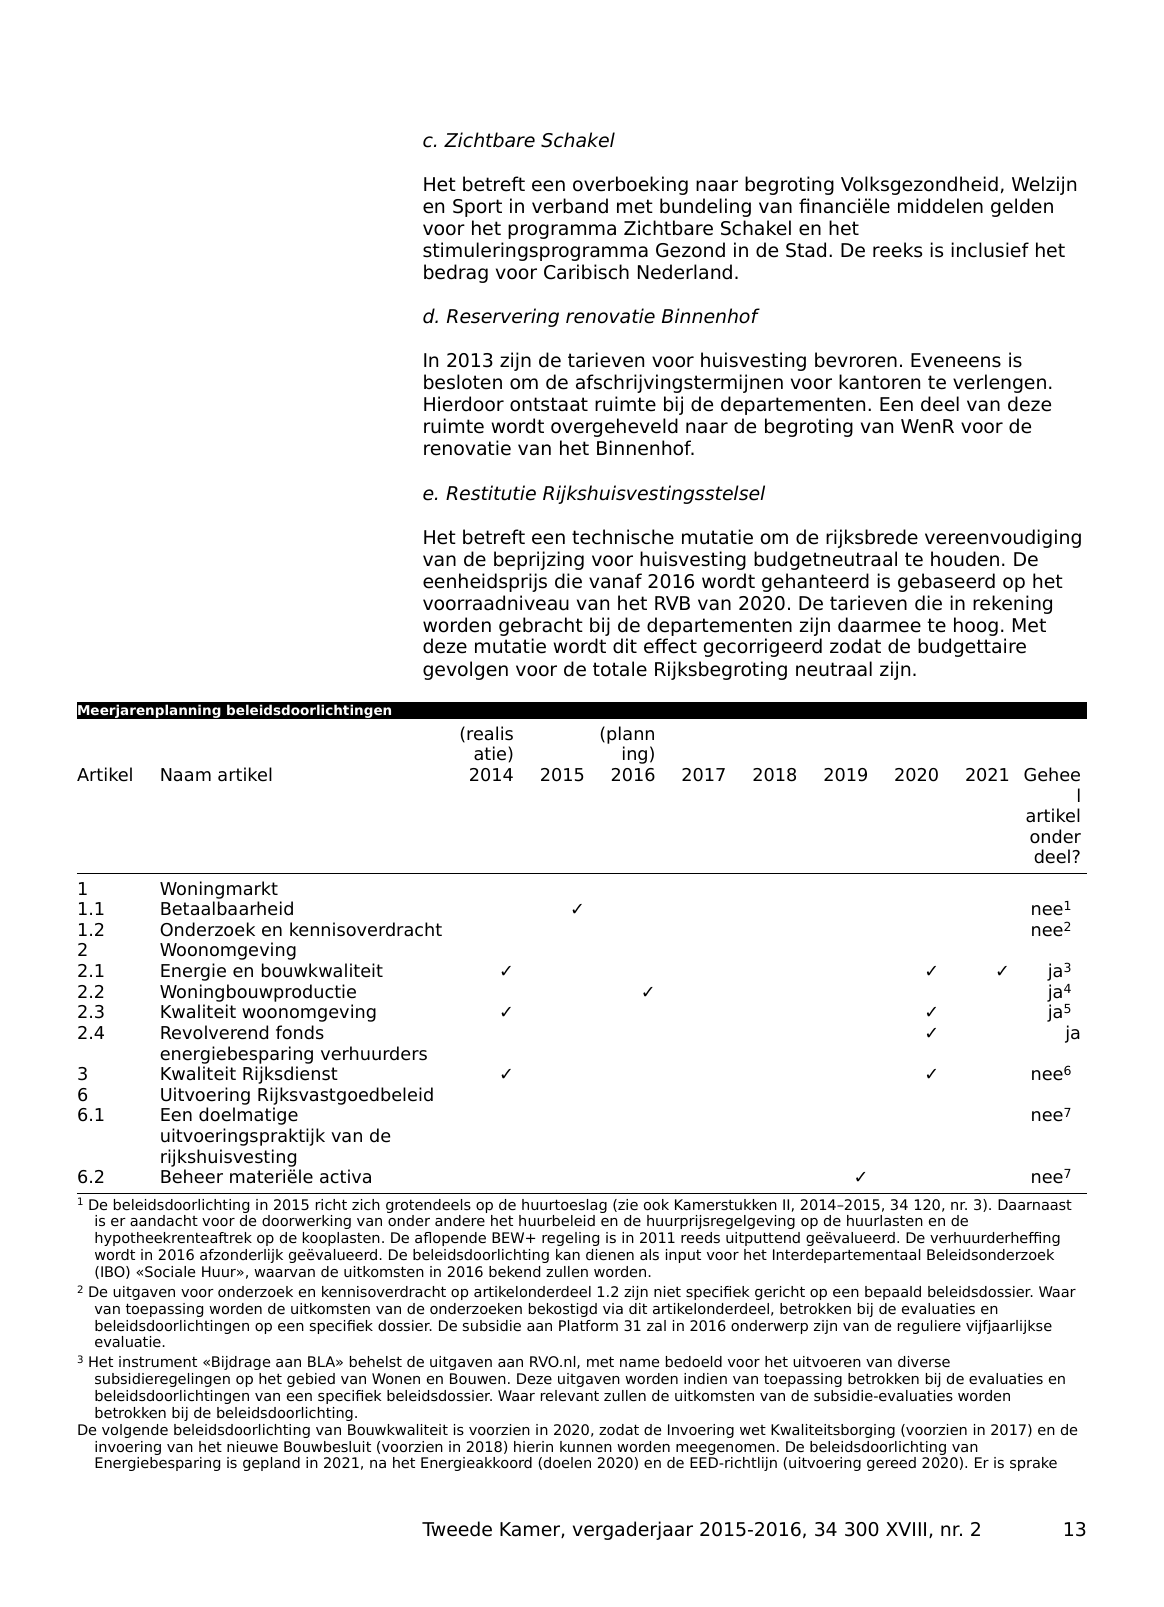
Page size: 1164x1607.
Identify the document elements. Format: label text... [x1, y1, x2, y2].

table_header Meerjarenplanning beleidsdoorlichtingen [77, 702, 1087, 718]
table_cell [803, 961, 874, 982]
subtitle c. Zichtbare Schakel [422, 130, 1087, 152]
table_cell [1016, 874, 1087, 899]
table_cell [803, 1064, 874, 1085]
table_cell [732, 1167, 803, 1193]
table_cell [449, 1167, 519, 1193]
table_cell [661, 920, 732, 940]
table_cell ✓ [874, 1064, 945, 1085]
text In 2013 zijn de tarieven voor huisvesting bevroren. Eveneens is besloten om de afschrijvingstermijnen voor kantoren te verlengen. Hierdoor ontstaat ruimte bij de departementen. Een deel van deze ruimte wordt overgeheveld naar de begroting van WenR voor de renovatie van het Binnenhof. [422, 350, 1087, 460]
table_cell Betaalbaarheid [154, 899, 449, 920]
table_cell [520, 1105, 591, 1167]
table_cell 2.4 [77, 1023, 153, 1064]
table_cell [803, 1002, 874, 1023]
table_cell 2018 [732, 765, 803, 873]
table_cell 2.3 [77, 1002, 153, 1023]
table_cell nee1 [1016, 899, 1087, 920]
table_cell [945, 920, 1016, 940]
table_cell 1.2 [77, 920, 153, 940]
table_cell [449, 982, 519, 1002]
table_cell 3 [77, 1064, 153, 1085]
table_cell [874, 1105, 945, 1167]
table_cell [732, 1023, 803, 1064]
table_cell Kwaliteit Rijksdienst [154, 1064, 449, 1085]
table_cell [449, 920, 519, 940]
table_cell [154, 719, 449, 765]
table_cell ✓ [520, 899, 591, 920]
table_cell [732, 920, 803, 940]
table_cell ✓ [945, 961, 1016, 982]
table_cell [591, 1167, 661, 1193]
table_cell [874, 1167, 945, 1193]
subtitle d. Reservering renovatie Binnenhof [422, 306, 1087, 328]
table_cell [945, 874, 1016, 899]
table_cell [661, 940, 732, 961]
table_cell 2021 [945, 765, 1016, 873]
table_cell [732, 899, 803, 920]
table_cell [661, 961, 732, 982]
table_cell [591, 1023, 661, 1064]
table_cell [591, 920, 661, 940]
table_cell [1016, 719, 1087, 765]
table_cell ✓ [449, 1002, 519, 1023]
text Het betreft een technische mutatie om de rijksbrede vereenvoudiging van de beprijzing voor huisvesting budgetneutraal te houden. De eenheidsprijs die vanaf 2016 wordt gehanteerd is gebaseerd op het voorraadniveau van het RVB van 2020. De tarieven die in rekening worden gebracht bij de departementen zijn daarmee te hoog. Met deze mutatie wordt dit effect gecorrigeerd zodat de budgettaire gevolgen voor de totale Rijksbegroting neutraal zijn. [422, 527, 1087, 680]
table_cell Onderzoek en kennisoverdracht [154, 920, 449, 940]
table_cell 2015 [520, 765, 591, 873]
table_cell [520, 961, 591, 982]
table_cell ja [1016, 1023, 1087, 1064]
table_cell [945, 899, 1016, 920]
table_cell [945, 940, 1016, 961]
table_cell [77, 719, 153, 765]
table_cell [449, 1023, 519, 1064]
table_cell [520, 1064, 591, 1085]
table_cell [661, 982, 732, 1002]
table_cell Woningmarkt [154, 874, 449, 899]
table_cell ✓ [449, 961, 519, 982]
table_cell Kwaliteit woonomgeving [154, 1002, 449, 1023]
table_cell (planning) [591, 719, 661, 765]
table_cell [520, 1167, 591, 1193]
table_cell [945, 1085, 1016, 1105]
table_cell [591, 1002, 661, 1023]
table_cell 1.1 [77, 899, 153, 920]
table_cell [945, 1167, 1016, 1193]
table_cell [874, 874, 945, 899]
table_cell [520, 982, 591, 1002]
text Het betreft een overboeking naar begroting Volksgezondheid, Welzijn en Sport in verband met bundeling van financiële middelen gelden voor het programma Zichtbare Schakel en het stimuleringsprogramma Gezond in de Stad. De reeks is inclusief het bedrag voor Caribisch Nederland. [422, 174, 1087, 284]
table_cell [449, 1105, 519, 1167]
table_cell Woonomgeving [154, 940, 449, 961]
table_cell 2.2 [77, 982, 153, 1002]
table_cell ja3 [1016, 961, 1087, 982]
table_cell 6.2 [77, 1167, 153, 1193]
table_cell [874, 920, 945, 940]
table_cell [520, 940, 591, 961]
table_cell Een doelmatige uitvoeringspraktijk van de rijkshuisvesting [154, 1105, 449, 1167]
table_cell ✓ [803, 1167, 874, 1193]
table_cell nee2 [1016, 920, 1087, 940]
table_cell ✓ [449, 1064, 519, 1085]
table_cell [661, 874, 732, 899]
table_cell ✓ [591, 982, 661, 1002]
table_cell [874, 1085, 945, 1105]
table_cell [803, 1105, 874, 1167]
table_cell [732, 940, 803, 961]
table_cell [732, 1085, 803, 1105]
table_cell [732, 719, 803, 765]
table_cell 2016 [591, 765, 661, 873]
table_cell [661, 1023, 732, 1064]
table_cell [945, 719, 1016, 765]
table_cell [874, 719, 945, 765]
table_cell [591, 899, 661, 920]
table_cell [803, 1023, 874, 1064]
table_cell Energie en bouwkwaliteit [154, 961, 449, 982]
table_cell 6.1 [77, 1105, 153, 1167]
table_cell ✓ [874, 1002, 945, 1023]
table_cell [661, 1002, 732, 1023]
table_cell 2020 [874, 765, 945, 873]
table_cell [1016, 940, 1087, 961]
table_cell 2017 [661, 765, 732, 873]
table_cell [449, 899, 519, 920]
table_cell [661, 1105, 732, 1167]
table_cell [591, 961, 661, 982]
table_cell ✓ [874, 961, 945, 982]
table_cell 6 [77, 1085, 153, 1105]
table_cell [803, 719, 874, 765]
table_cell Artikel [77, 765, 153, 873]
table_cell [661, 1085, 732, 1105]
table_cell [520, 920, 591, 940]
table_cell [520, 1085, 591, 1105]
table_cell [591, 1085, 661, 1105]
table_cell [945, 1064, 1016, 1085]
table_cell [1016, 1085, 1087, 1105]
table_cell [520, 874, 591, 899]
table_cell ja5 [1016, 1002, 1087, 1023]
table_cell nee7 [1016, 1105, 1087, 1167]
table_cell Naam artikel [154, 765, 449, 873]
table_cell nee7 [1016, 1167, 1087, 1193]
table_cell [945, 982, 1016, 1002]
table_cell ✓ [874, 1023, 945, 1064]
table_cell 1 De beleidsdoorlichting in 2015 richt zich grotendeels op de huurtoeslag (zie ook Kamerstukken II, 2014–2015, 34 120, nr. 3). Daarnaast is er aandacht voor de doorwerking van onder andere het huurbeleid en de huurprijsregelgeving op de huurlasten en de hypotheekrenteaftrek op de kooplasten. De aflopende BEW+ regeling is in 2011 reeds uitputtend geëvalueerd. De verhuurderheffing wordt in 2016 afzonderlijk geëvalueerd. De beleidsdoorlichting kan dienen als input voor het Interdepartementaal Beleidsonderzoek (IBO) «Sociale Huur», waarvan de uitkomsten in 2016 bekend zullen worden. 2 De uitgaven voor onderzoek en kennisoverdracht op artikelonderdeel 1.2 zijn niet specifiek gericht op een bepaald beleidsdossier. Waar van toepassing worden de uitkomsten van de onderzoeken bekostigd via dit artikelonderdeel, betrokken bij de evaluaties en beleidsdoorlichtingen op een specifiek dossier. De subsidie aan Platform 31 zal in 2016 onderwerp zijn van de reguliere vijfjaarlijkse evaluatie. 3 Het instrument «Bijdrage aan BLA» behelst de uitgaven aan RVO.nl, met name bedoeld voor het uitvoeren van diverse subsidieregelingen op het gebied van Wonen en Bouwen. Deze uitgaven worden indien van toepassing betrokken bij de evaluaties en beleidsdoorlichtingen van een specifiek beleidsdossier. Waar relevant zullen de uitkomsten van de subsidie-evaluaties worden betrokken bij de beleidsdoorlichting. De volgende beleidsdoorlichting van Bouwkwaliteit is voorzien in 2020, zodat de Invoering wet Kwaliteitsborging (voorzien in 2017) en de invoering van het nieuwe Bouwbesluit (voorzien in 2018) hierin kunnen worden meegenomen. De beleidsdoorlichting van Energiebesparing is gepland in 2021, na het Energieakkoord (doelen 2020) en de EED-richtlijn (uitvoering gereed 2020). Er is sprake [77, 1194, 1087, 1472]
table_cell [591, 1064, 661, 1085]
table_cell [874, 899, 945, 920]
table_cell [449, 1085, 519, 1105]
table_cell [803, 874, 874, 899]
table_cell [520, 719, 591, 765]
table_cell [732, 1002, 803, 1023]
table_cell Revolverend fonds energiebesparing verhuurders [154, 1023, 449, 1064]
subtitle e. Restitutie Rijkshuisvestingsstelsel [422, 482, 1087, 504]
table_cell 1 [77, 874, 153, 899]
table_cell [661, 719, 732, 765]
table_cell [520, 1023, 591, 1064]
table_cell [803, 1085, 874, 1105]
table_cell [449, 940, 519, 961]
table_cell [449, 874, 519, 899]
table_cell [874, 940, 945, 961]
table_cell [803, 920, 874, 940]
table_cell [732, 961, 803, 982]
table_cell Geheel artikelonderdeel? [1016, 765, 1087, 873]
table_cell [803, 940, 874, 961]
table_cell [661, 1064, 732, 1085]
table_cell 2014 [449, 765, 519, 873]
table_cell [732, 982, 803, 1002]
table_cell [803, 982, 874, 1002]
table_cell [732, 1064, 803, 1085]
table_cell Beheer materiële activa [154, 1167, 449, 1193]
table_cell [803, 899, 874, 920]
table_cell [591, 1105, 661, 1167]
table_cell ja4 [1016, 982, 1087, 1002]
table_cell Uitvoering Rijksvastgoedbeleid [154, 1085, 449, 1105]
table_cell [945, 1105, 1016, 1167]
table_cell [874, 982, 945, 1002]
table_cell [591, 940, 661, 961]
table_cell [945, 1023, 1016, 1064]
table_cell [661, 899, 732, 920]
table_cell 2 [77, 940, 153, 961]
table_cell 2019 [803, 765, 874, 873]
table_cell [732, 1105, 803, 1167]
table_cell [945, 1002, 1016, 1023]
table_cell [732, 874, 803, 899]
table_cell nee6 [1016, 1064, 1087, 1085]
table_cell [661, 1167, 732, 1193]
table_cell [520, 1002, 591, 1023]
table_cell 2.1 [77, 961, 153, 982]
table_cell [591, 874, 661, 899]
table_cell Woningbouwproductie [154, 982, 449, 1002]
table_cell (realisatie) [449, 719, 519, 765]
